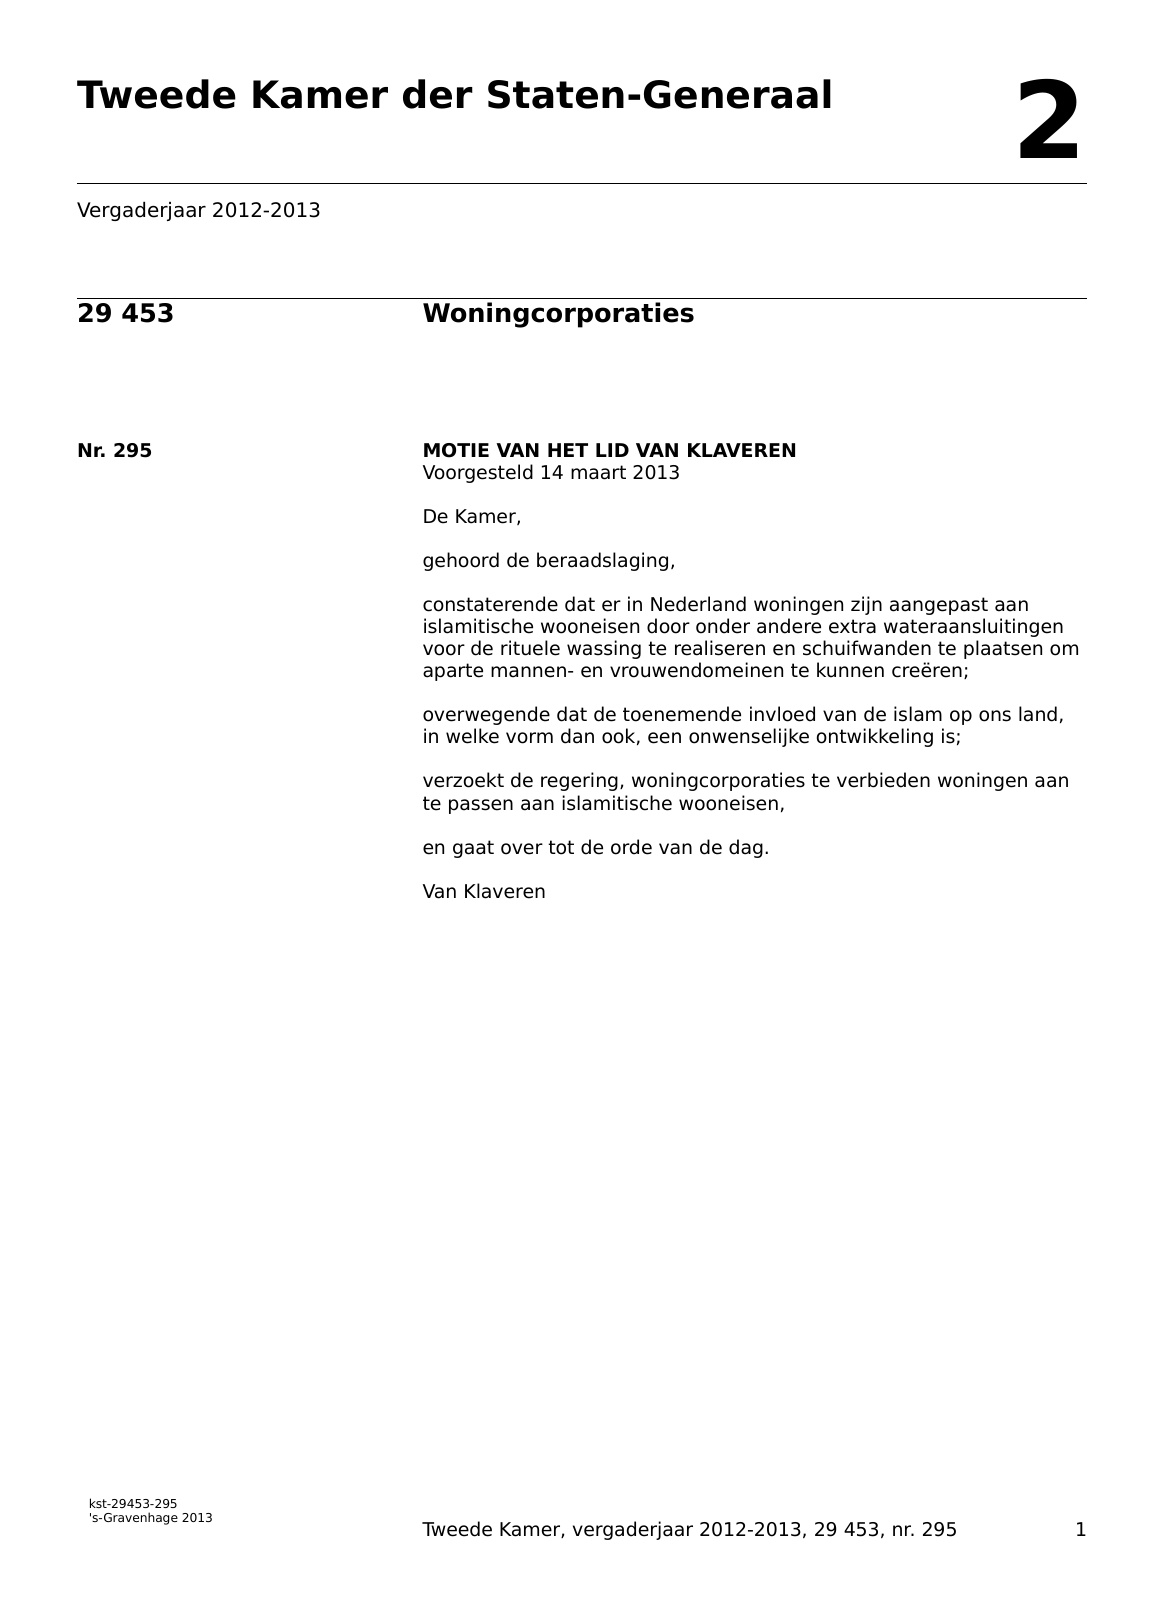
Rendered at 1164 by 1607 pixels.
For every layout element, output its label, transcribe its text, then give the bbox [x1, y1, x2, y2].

text Voorgesteld 14 maart 2013 [422, 462, 1087, 484]
text 's-Gravenhage 2013 [88, 1511, 323, 1525]
table_cell Vergaderjaar 2012-2013 [77, 184, 1087, 298]
table_header 2 [886, 59, 1087, 183]
text De Kamer, [422, 506, 1087, 528]
text verzoekt de regering, woningcorporaties te verbieden woningen aan te passen aan islamitische wooneisen, [422, 770, 1087, 814]
text kst-29453-295 [88, 1497, 323, 1511]
text en gaat over tot de orde van de dag. [422, 837, 1087, 858]
text Van Klaveren [422, 881, 1087, 903]
subtitle Nr. 295 MOTIE VAN HET LID VAN KLAVEREN [77, 440, 1087, 462]
table_header Tweede Kamer der Staten-Generaal [77, 59, 886, 183]
text constaterende dat er in Nederland woningen zijn aangepast aan islamitische wooneisen door onder andere extra wateraansluitingen voor de rituele wassing te realiseren en schuifwanden te plaatsen om aparte mannen- en vrouwendomeinen te kunnen creëren; [422, 594, 1087, 682]
text gehoord de beraadslaging, [422, 550, 1087, 572]
subtitle 29 453 Woningcorporaties [77, 299, 1087, 329]
text overwegende dat de toenemende invloed van de islam op ons land, in welke vorm dan ook, een onwenselijke ontwikkeling is; [422, 704, 1087, 748]
